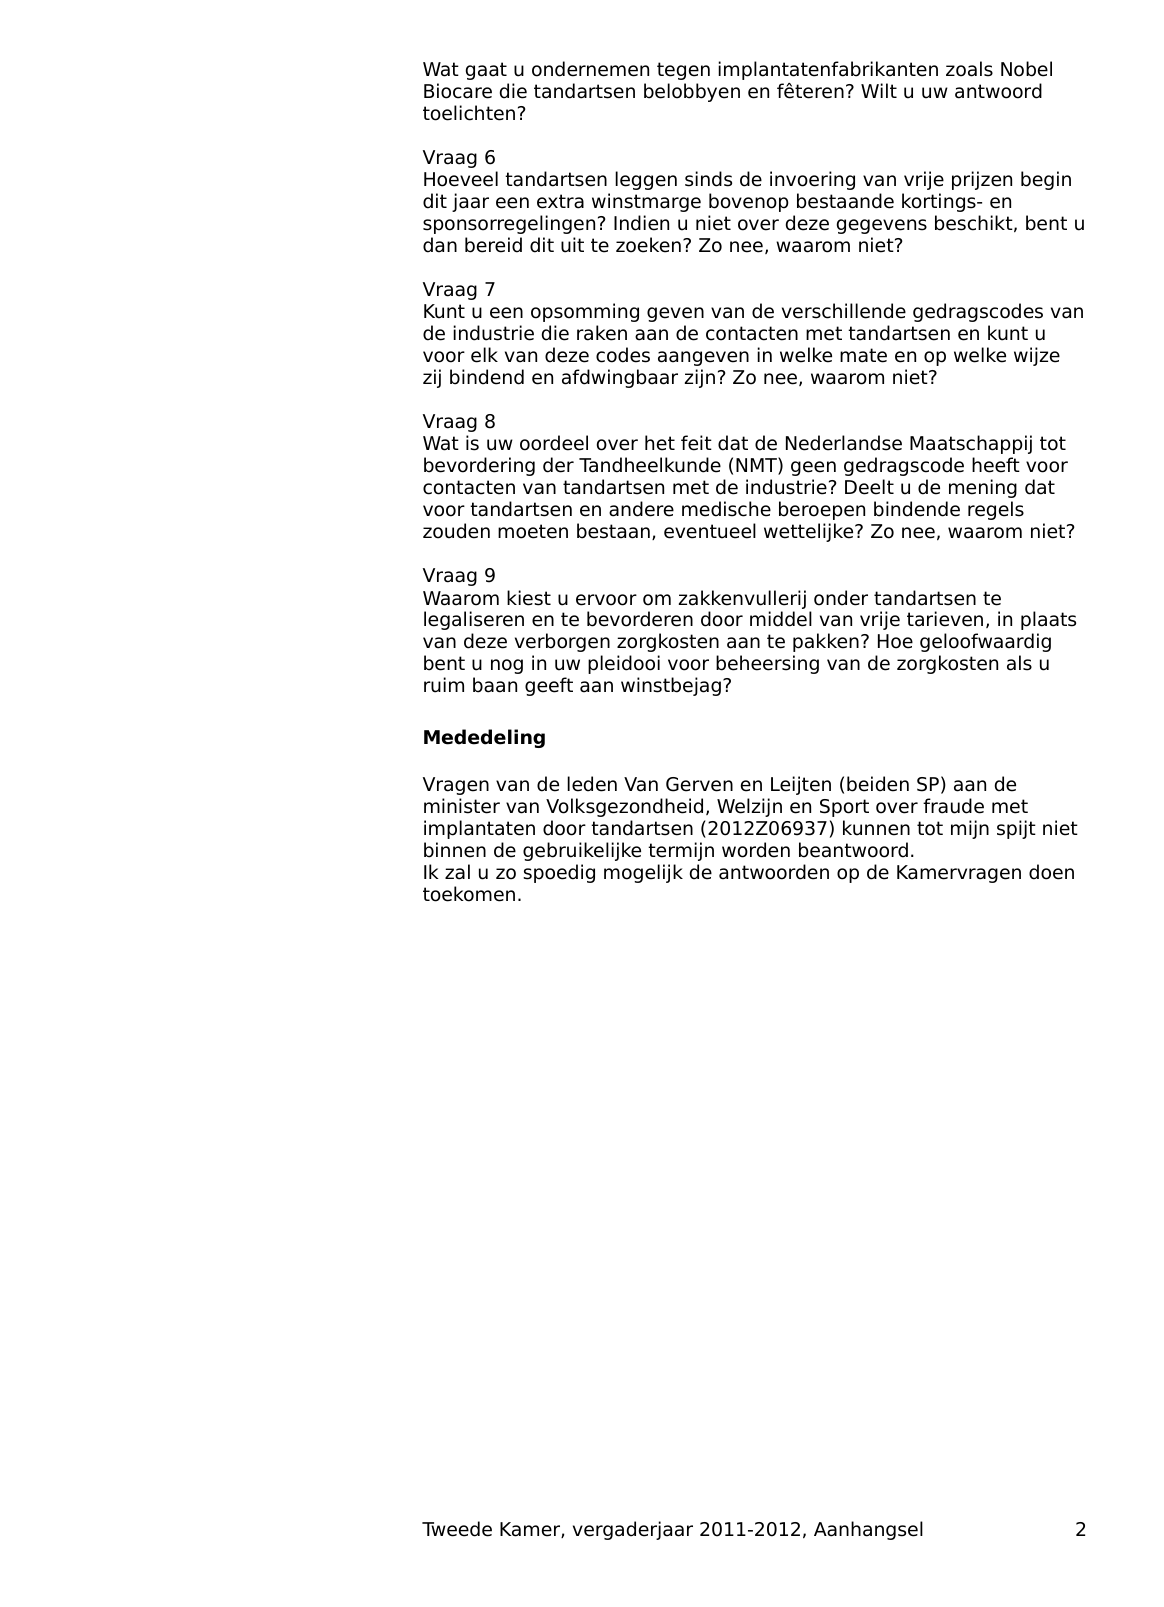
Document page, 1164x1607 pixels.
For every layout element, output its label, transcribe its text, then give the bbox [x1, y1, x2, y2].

subtitle Mededeling [422, 727, 1087, 749]
text Wat gaat u ondernemen tegen implantatenfabrikanten zoals Nobel Biocare die tandartsen belobbyen en fêteren? Wilt u uw antwoord toelichten? [422, 59, 1087, 125]
text Wat is uw oordeel over het feit dat de Nederlandse Maatschappij tot bevordering der Tandheelkunde (NMT) geen gedragscode heeft voor contacten van tandartsen met de industrie? Deelt u de mening dat voor tandartsen en andere medische beroepen bindende regels zouden moeten bestaan, eventueel wettelijke? Zo nee, waarom niet? [422, 433, 1087, 543]
text Vraag 7 [422, 279, 1087, 301]
text Ik zal u zo spoedig mogelijk de antwoorden op de Kamervragen doen toekomen. [422, 862, 1087, 906]
text Vraag 9 [422, 565, 1087, 587]
text Kunt u een opsomming geven van de verschillende gedragscodes van de industrie die raken aan de contacten met tandartsen en kunt u voor elk van deze codes aangeven in welke mate en op welke wijze zij bindend en afdwingbaar zijn? Zo nee, waarom niet? [422, 301, 1087, 389]
text Vraag 6 [422, 147, 1087, 169]
text Waarom kiest u ervoor om zakkenvullerij onder tandartsen te legaliseren en te bevorderen door middel van vrije tarieven, in plaats van deze verborgen zorgkosten aan te pakken? Hoe geloofwaardig bent u nog in uw pleidooi voor beheersing van de zorgkosten als u ruim baan geeft aan winstbejag? [422, 587, 1087, 697]
text Vraag 8 [422, 411, 1087, 433]
text Hoeveel tandartsen leggen sinds de invoering van vrije prijzen begin dit jaar een extra winstmarge bovenop bestaande kortings- en sponsorregelingen? Indien u niet over deze gegevens beschikt, bent u dan bereid dit uit te zoeken? Zo nee, waarom niet? [422, 169, 1087, 257]
text Vragen van de leden Van Gerven en Leijten (beiden SP) aan de minister van Volksgezondheid, Welzijn en Sport over fraude met implantaten door tandartsen (2012Z06937) kunnen tot mijn spijt niet binnen de gebruikelijke termijn worden beantwoord. [422, 774, 1087, 862]
